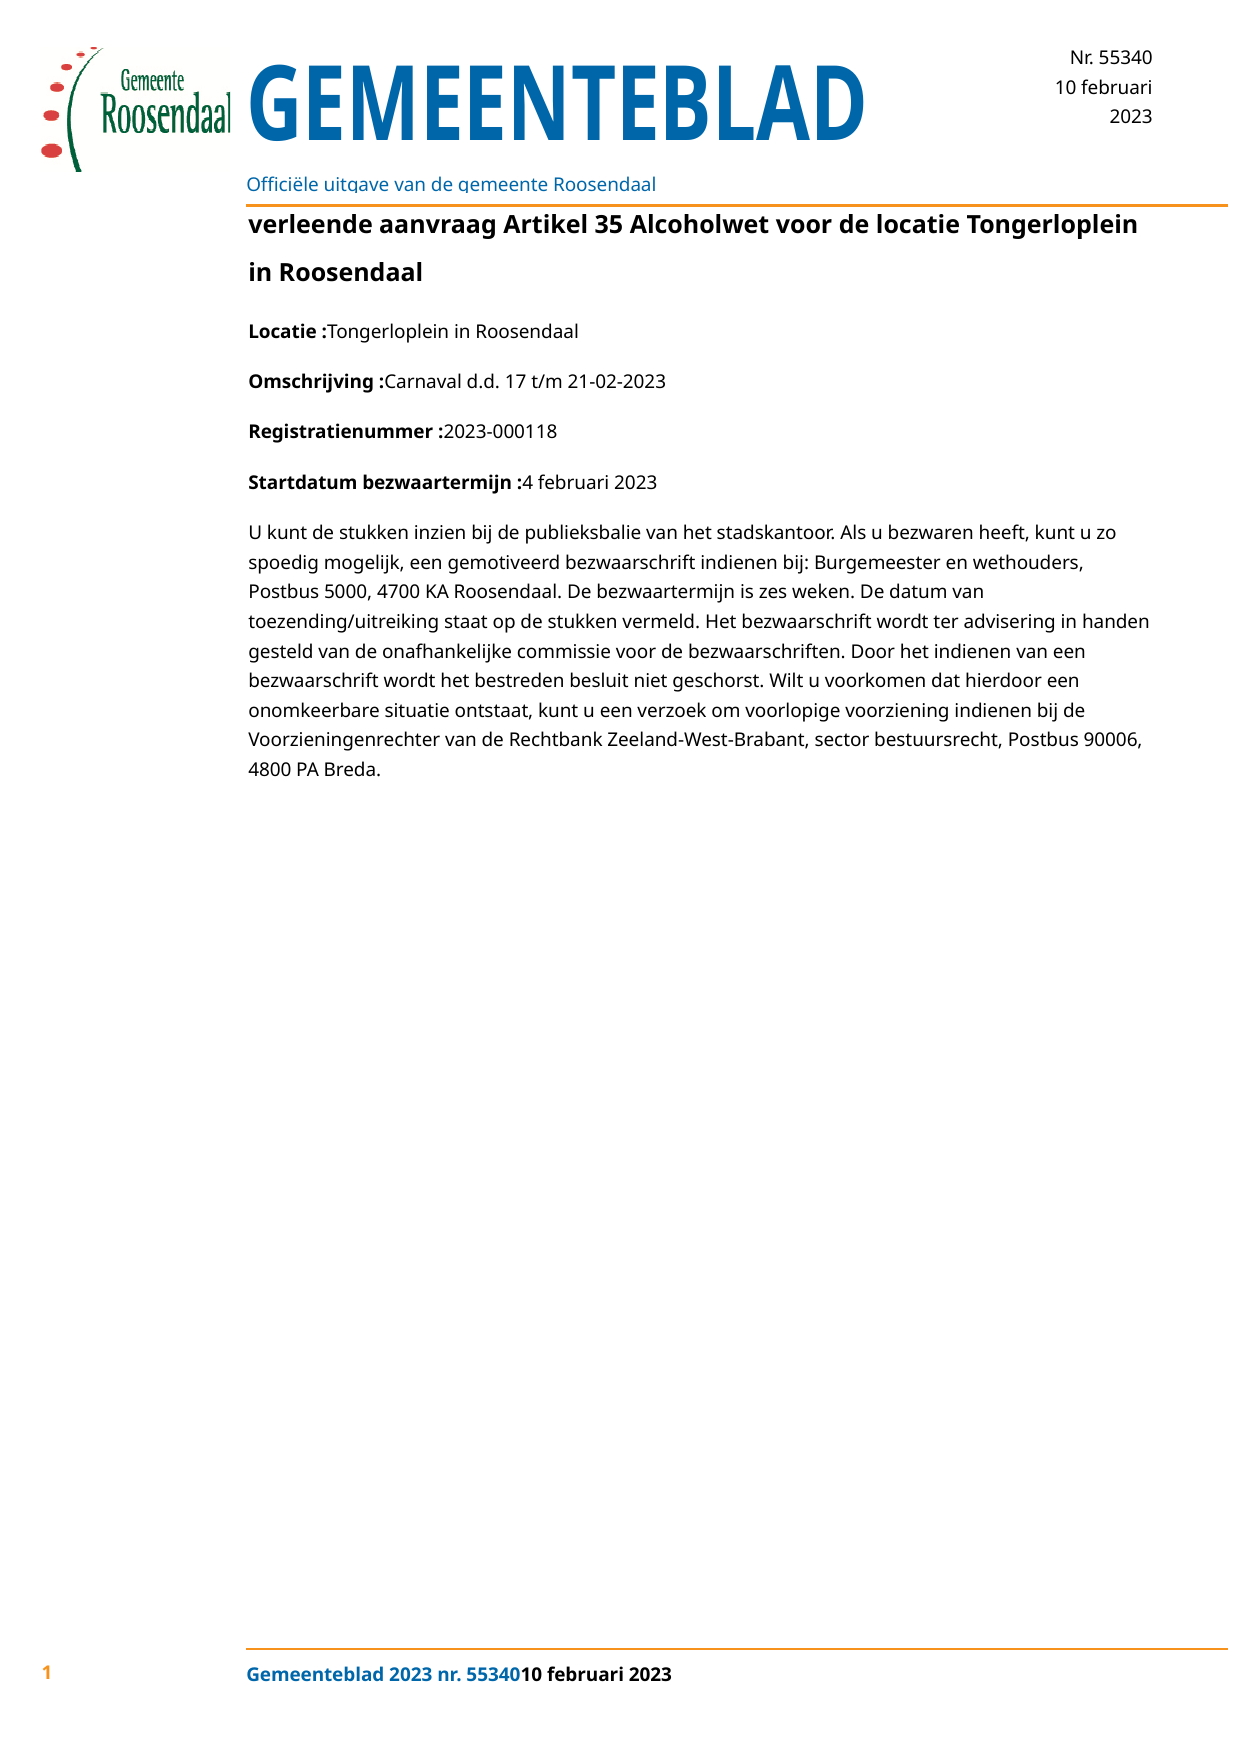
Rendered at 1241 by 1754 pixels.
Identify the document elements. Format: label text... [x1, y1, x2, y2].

picture [41, 47, 231, 172]
text Registratienummer :2023-000118 [248, 419, 1152, 444]
text Startdatum bezwaartermijn :4 februari 2023 [248, 469, 1152, 495]
text verleende aanvraag Artikel 35 Alcoholwet voor de locatie Tongerloplein in Roosendaal [248, 207, 1152, 288]
text Omschrijving :Carnaval d.d. 17 t/m 21-02-2023 [248, 368, 1152, 394]
text Locatie :Tongerloplein in Roosendaal [248, 318, 1152, 344]
text U kunt de stukken inzien bij de publieksbalie van het stadskantoor. Als u bezwaren heeft, kunt u zo spoedig mogelijk, een gemotiveerd bezwaarschrift indienen bij: Burgemeester en wethouders, Postbus 5000, 4700 KA Roosendaal. De bezwaartermijn is zes weken. De datum van toezending/uitreiking staat op de stukken vermeld. Het bezwaarschrift wordt ter advisering in handen gesteld van de onafhankelijke commissie voor de bezwaarschriften. Door het indienen van een bezwaarschrift wordt het bestreden besluit niet geschorst. Wilt u voorkomen dat hierdoor een onomkeerbare situatie ontstaat, kunt u een verzoek om voorlopige voorziening indienen bij de Voorzieningenrechter van de Rechtbank Zeeland-West-Brabant, sector bestuursrecht, Postbus 90006, 4800 PA Breda. [248, 519, 1152, 782]
